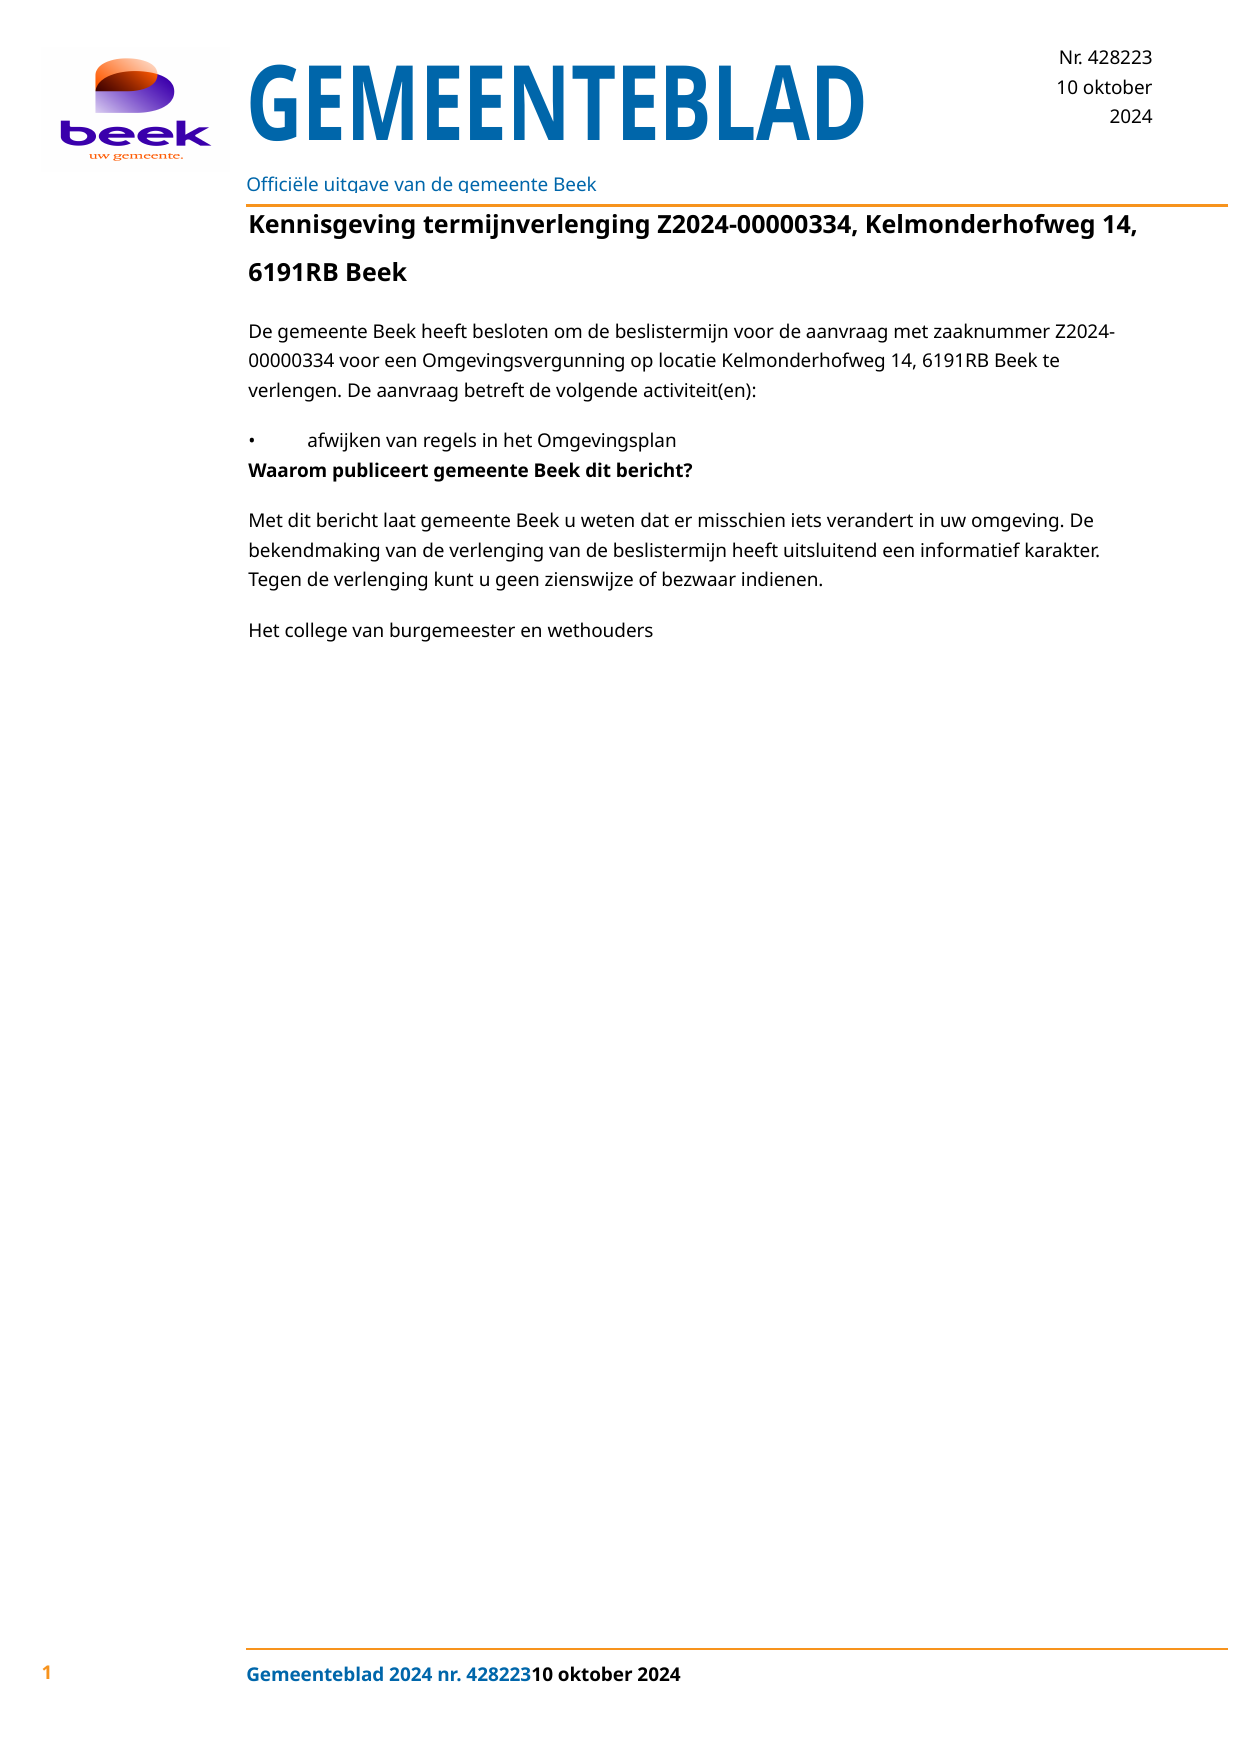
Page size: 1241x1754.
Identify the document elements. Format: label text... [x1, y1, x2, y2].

text Met dit bericht laat gemeente Beek u weten dat er misschien iets verandert in uw omgeving. De bekendmaking van de verlenging van de beslistermijn heeft uitsluitend een informatief karakter. Tegen de verlenging kunt u geen zienswijze of bezwaar indienen. [248, 507, 1152, 592]
text Kennisgeving termijnverlenging Z2024-00000334, Kelmonderhofweg 14, 6191RB Beek [248, 207, 1152, 288]
text Waarom publiceert gemeente Beek dit bericht? [248, 457, 1152, 483]
list afwijken van regels in het Omgevingsplan [248, 427, 1152, 453]
text De gemeente Beek heeft besloten om de beslistermijn voor de aanvraag met zaaknummer Z2024-00000334 voor een Omgevingsvergunning op locatie Kelmonderhofweg 14, 6191RB Beek te verlengen. De aanvraag betreft de volgende activiteit(en): [248, 318, 1152, 403]
picture [41, 47, 231, 172]
text Het college van burgemeester en wethouders [248, 617, 1152, 643]
